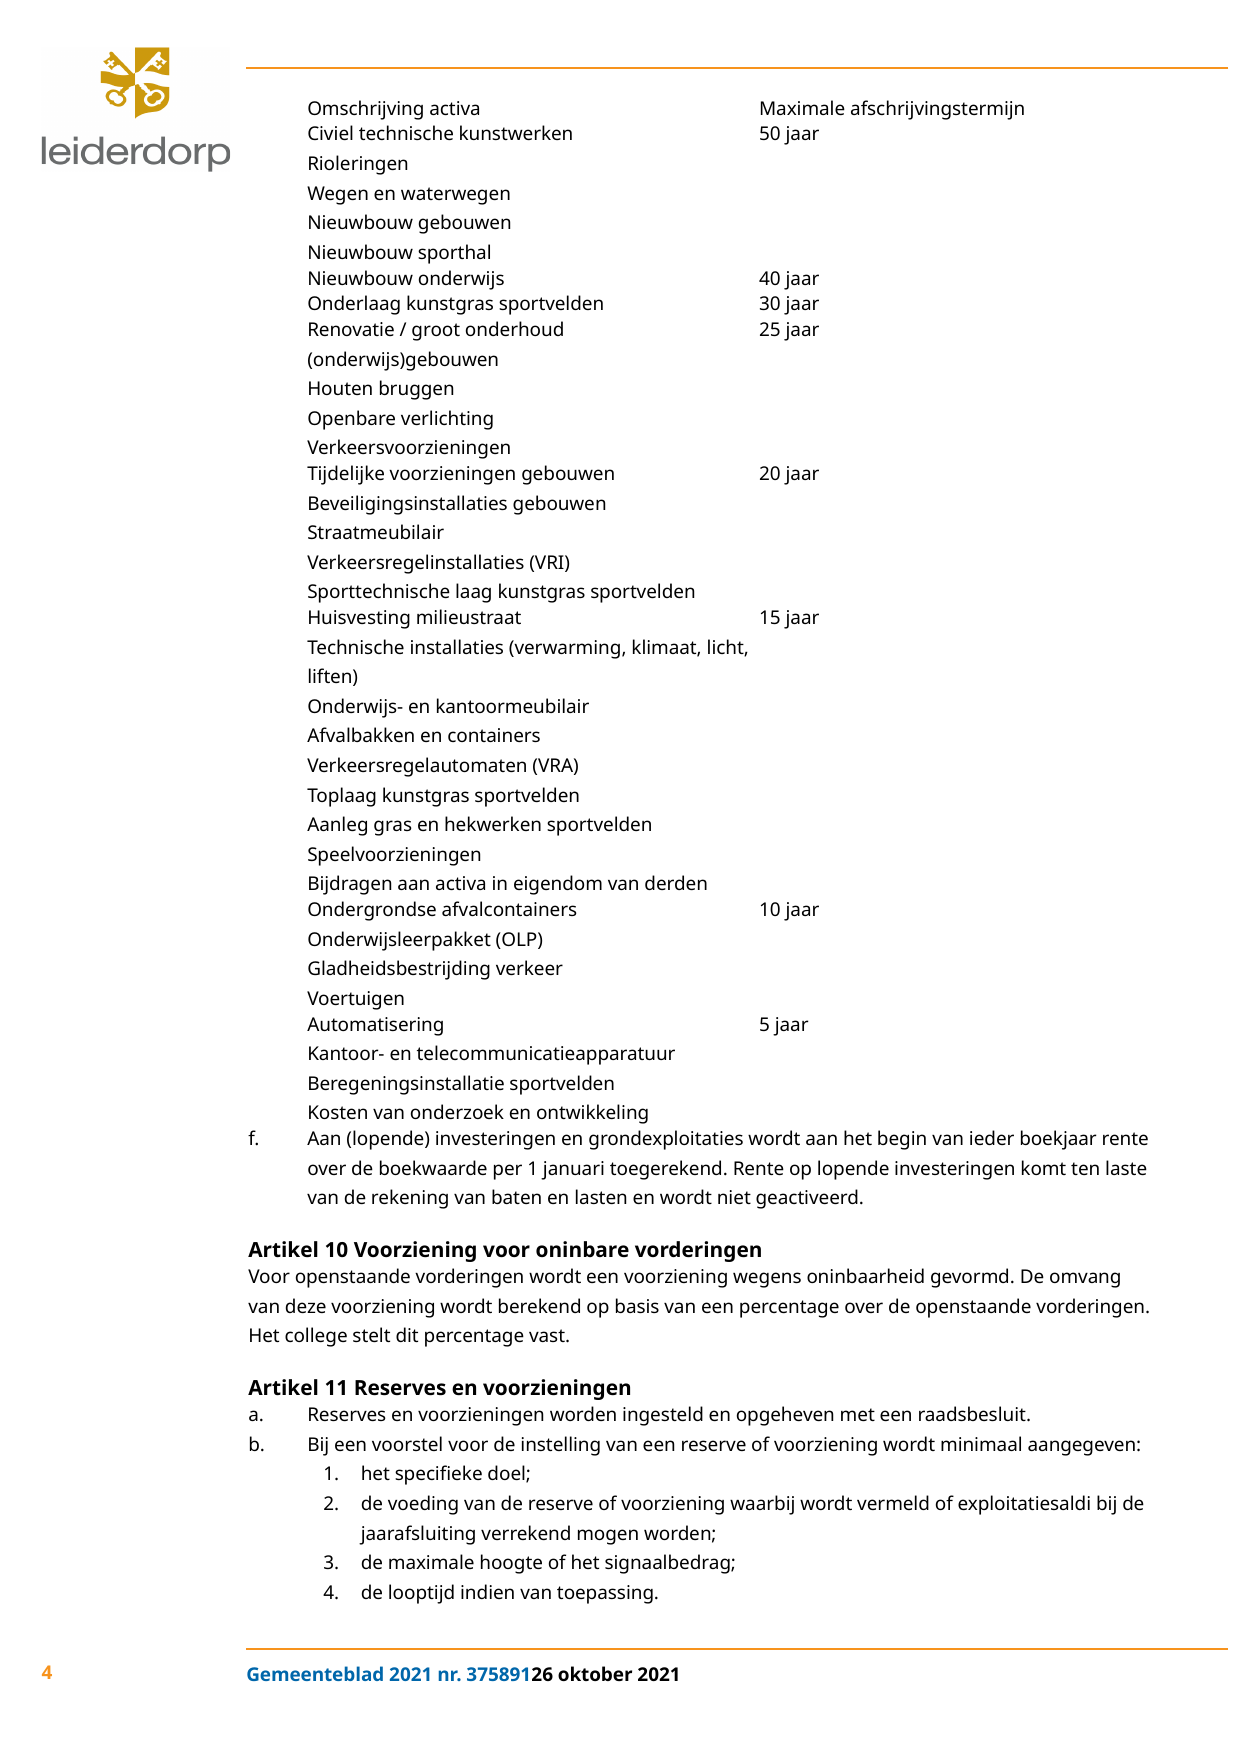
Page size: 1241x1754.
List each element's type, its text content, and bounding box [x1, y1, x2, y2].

table_cell 15 jaar [759, 604, 1211, 896]
table_cell 20 jaar [759, 460, 1211, 604]
table_cell 10 jaar [759, 896, 1211, 1011]
table_cell Renovatie / groot onderhoud (onderwijs)gebouwen Houten bruggen Openbare verlichting Verkeersvoorzieningen [307, 316, 759, 460]
table_cell Civiel technische kunstwerken Rioleringen Wegen en waterwegen Nieuwbouw gebouwen Nieuwbouw sporthal [307, 121, 759, 265]
table_cell Tijdelijke voorzieningen gebouwen Beveiligingsinstallaties gebouwen Straatmeubilair Verkeersregelinstallaties (VRI) Sporttechnische laag kunstgras sportvelden [307, 460, 759, 604]
table_cell 50 jaar [759, 121, 1211, 265]
table_cell Onderlaag kunstgras sportvelden [307, 290, 759, 316]
table_cell 5 jaar [759, 1011, 1211, 1125]
text Voor openstaande vorderingen wordt een voorziening wegens oninbaarheid gevormd. De omvang van deze voorziening wordt berekend op basis van een percentage over de openstaande vorderingen. Het college stelt dit percentage vast. [248, 1263, 1152, 1348]
table_cell 30 jaar [759, 290, 1211, 316]
table_cell Huisvesting milieustraat Technische installaties (verwarming, klimaat, licht, liften) Onderwijs- en kantoormeubilair Afvalbakken en containers Verkeersregelautomaten (VRA) Toplaag kunstgras sportvelden Aanleg gras en hekwerken sportvelden Speelvoorzieningen Bijdragen aan activa in eigendom van derden [307, 604, 759, 896]
table_header Omschrijving activa [307, 95, 759, 121]
list Reserves en voorzieningen worden ingesteld en opgeheven met een raadsbesluit. [248, 1401, 1152, 1427]
table_cell Automatisering Kantoor- en telecommunicatieapparatuur Beregeningsinstallatie sportvelden Kosten van onderzoek en ontwikkeling [307, 1011, 759, 1125]
list de looptijd indien van toepassing. [323, 1579, 1152, 1604]
list de voeding van de reserve of voorziening waarbij wordt vermeld of exploitatiesaldi bij de jaarafsluiting verrekend mogen worden; [323, 1490, 1152, 1545]
list de maximale hoogte of het signaalbedrag; [323, 1549, 1152, 1575]
table_cell 25 jaar [759, 316, 1211, 460]
list Aan (lopende) investeringen en grondexploitaties wordt aan het begin van ieder boekjaar rente over de boekwaarde per 1 januari toegerekend. Rente op lopende investeringen komt ten laste van de rekening van baten en lasten en wordt niet geactiveerd. [248, 1125, 1152, 1210]
list Bij een voorstel voor de instelling van een reserve of voorziening wordt minimaal aangegeven: [248, 1431, 1152, 1457]
table_cell 40 jaar [759, 265, 1211, 290]
text Artikel 10 Voorziening voor oninbare vorderingen [248, 1235, 1152, 1263]
list het specifieke doel; [323, 1461, 1152, 1486]
table_cell Nieuwbouw onderwijs [307, 265, 759, 290]
table_cell Ondergrondse afvalcontainers Onderwijsleerpakket (OLP) Gladheidsbestrijding verkeer Voertuigen [307, 896, 759, 1011]
text Artikel 11 Reserves en voorzieningen [248, 1373, 1152, 1401]
table_header Maximale afschrijvingstermijn [759, 95, 1211, 121]
picture [41, 47, 231, 172]
